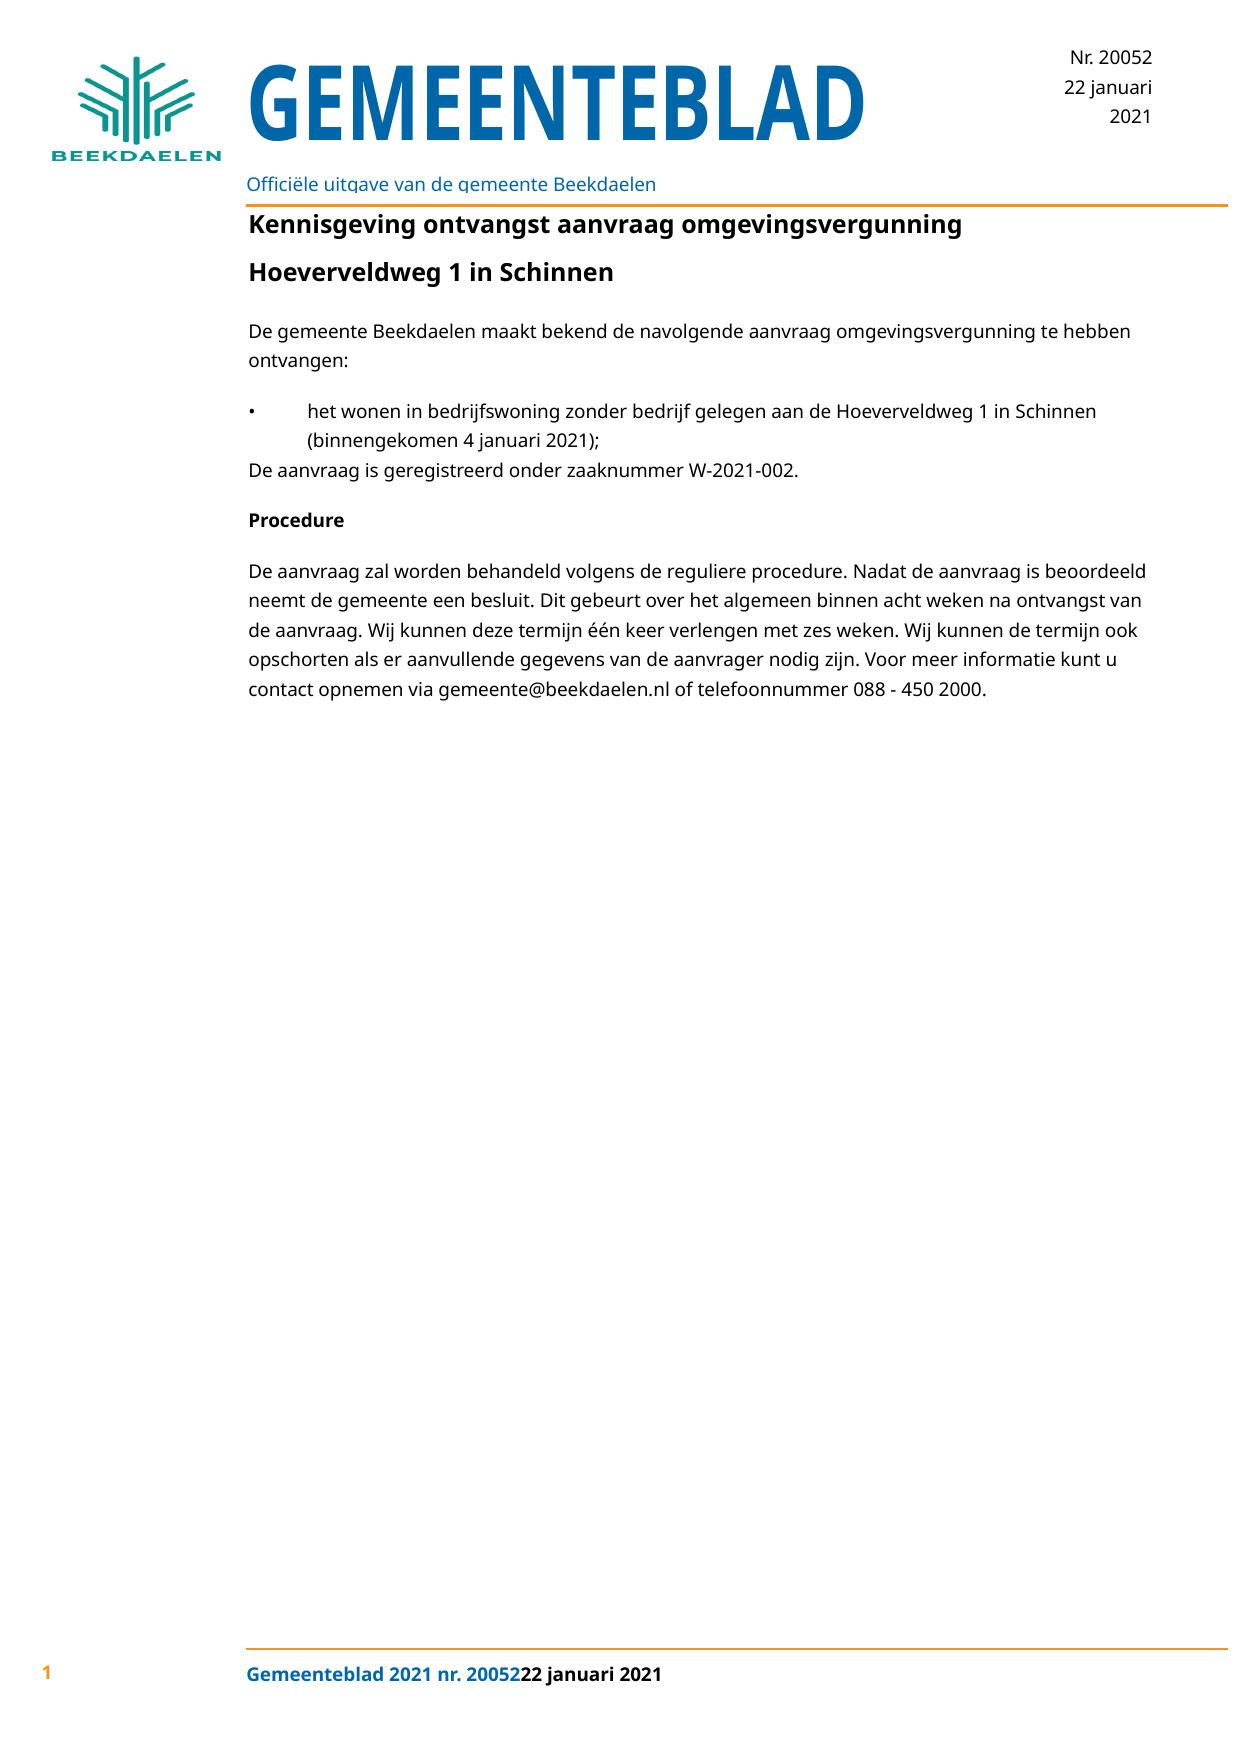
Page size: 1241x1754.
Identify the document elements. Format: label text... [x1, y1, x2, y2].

picture [41, 47, 231, 172]
text De aanvraag is geregistreerd onder zaaknummer W-2021-002. [248, 457, 1152, 483]
text De gemeente Beekdaelen maakt bekend de navolgende aanvraag omgevingsvergunning te hebben ontvangen: [248, 318, 1152, 373]
text Kennisgeving ontvangst aanvraag omgevingsvergunning Hoeverveldweg 1 in Schinnen [248, 207, 1152, 288]
list het wonen in bedrijfswoning zonder bedrijf gelegen aan de Hoeverveldweg 1 in Schinnen (binnengekomen 4 januari 2021); [248, 398, 1152, 453]
text De aanvraag zal worden behandeld volgens de reguliere procedure. Nadat de aanvraag is beoordeeld neemt de gemeente een besluit. Dit gebeurt over het algemeen binnen acht weken na ontvangst van de aanvraag. Wij kunnen deze termijn één keer verlengen met zes weken. Wij kunnen de termijn ook opschorten als er aanvullende gegevens van de aanvrager nodig zijn. Voor meer informatie kunt u contact opnemen via gemeente@beekdaelen.nl of telefoonnummer 088 - 450 2000. [248, 558, 1152, 702]
text Procedure [248, 507, 1152, 533]
